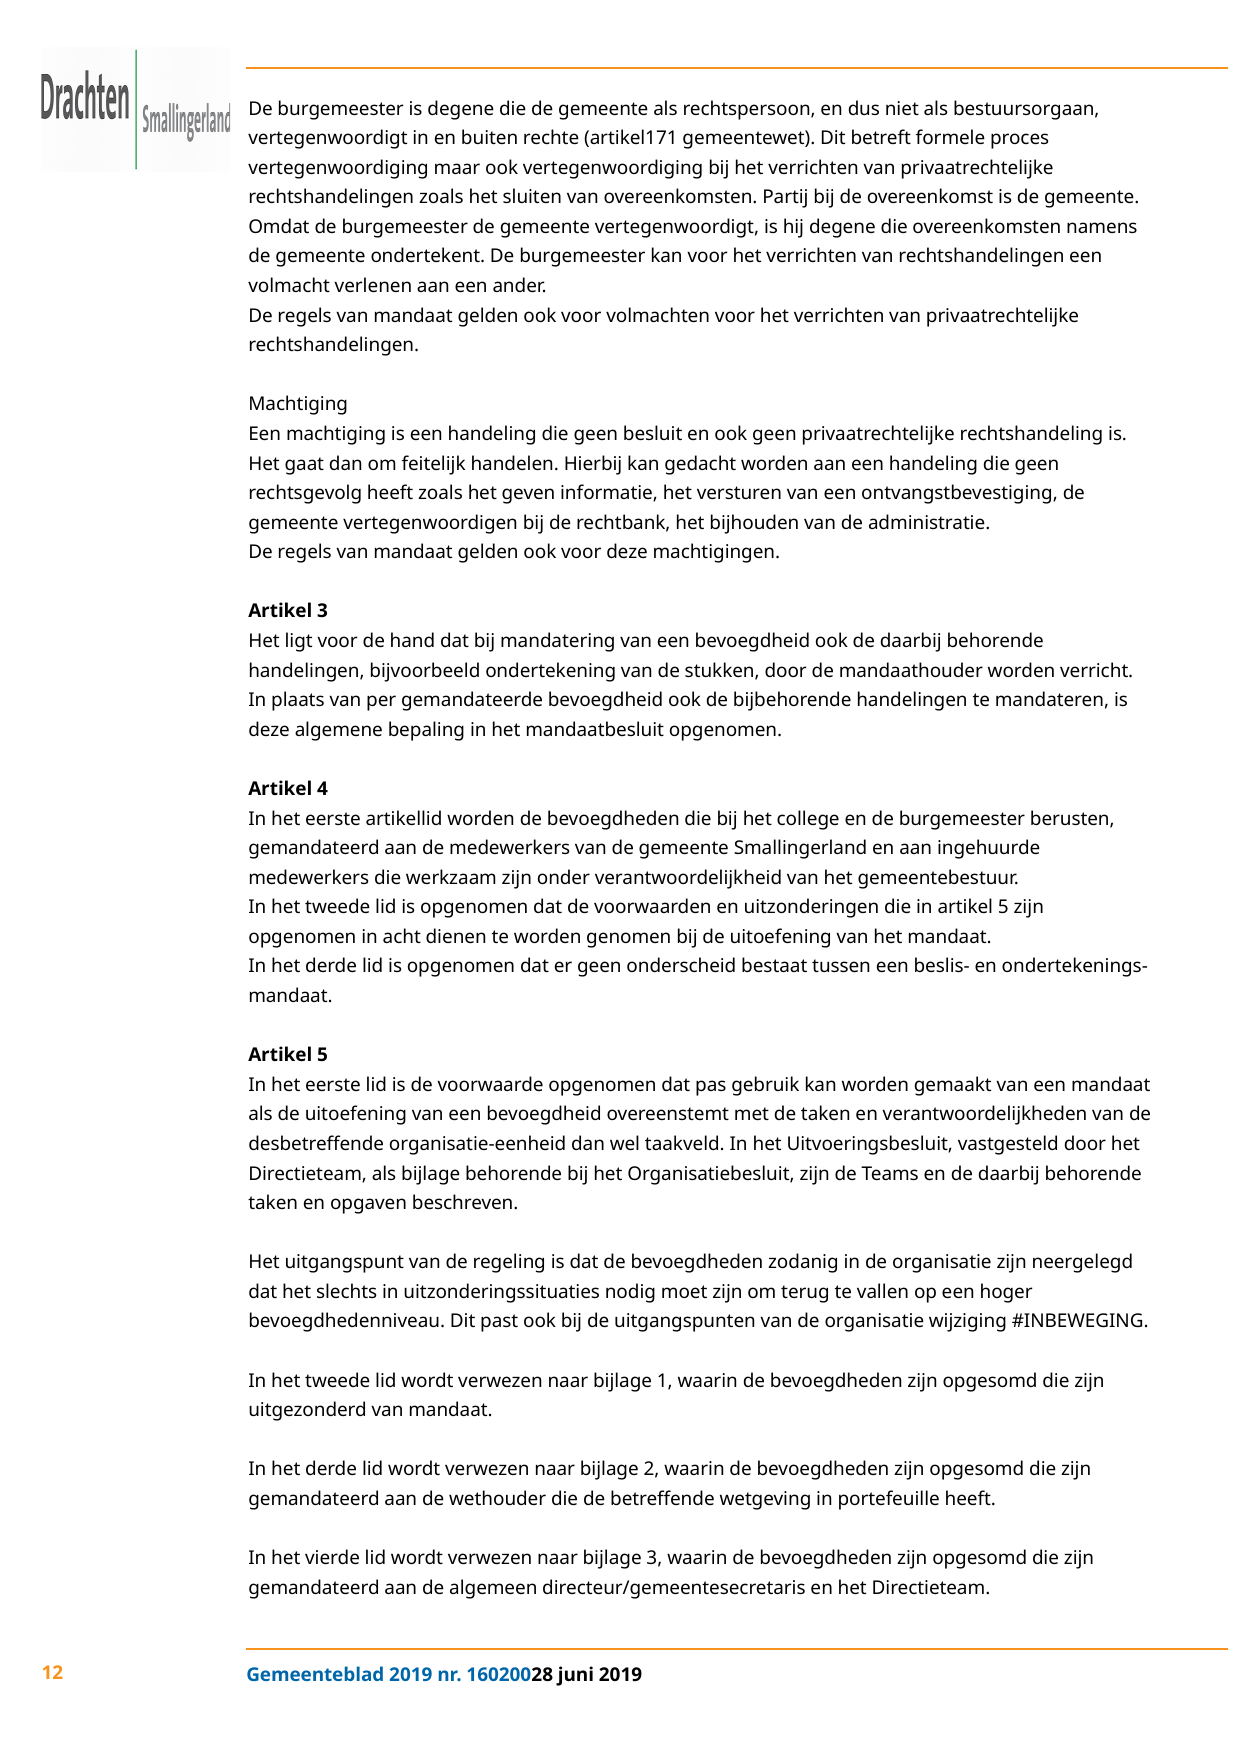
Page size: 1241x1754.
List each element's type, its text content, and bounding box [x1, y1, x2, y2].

text Machtiging [248, 391, 1152, 416]
text In het derde lid wordt verwezen naar bijlage 2, waarin de bevoegdheden zijn opgesomd die zijn gemandateerd aan de wethouder die de betreffende wetgeving in portefeuille heeft. [248, 1456, 1152, 1511]
text Het ligt voor de hand dat bij mandatering van een bevoegdheid ook de daarbij behorende handelingen, bijvoorbeeld ondertekening van de stukken, door de mandaathouder worden verricht. In plaats van per gemandateerde bevoegdheid ook de bijbehorende handelingen te mandateren, is deze algemene bepaling in het mandaatbesluit opgenomen. [248, 627, 1152, 742]
text Een machtiging is een handeling die geen besluit en ook geen privaatrechtelijke rechtshandeling is. Het gaat dan om feitelijk handelen. Hierbij kan gedacht worden aan een handeling die geen rechtsgevolg heeft zoals het geven informatie, het versturen van een ontvangstbevestiging, de gemeente vertegenwoordigen bij de rechtbank, het bijhouden van de administratie. [248, 420, 1152, 535]
text In het vierde lid wordt verwezen naar bijlage 3, waarin de bevoegdheden zijn opgesomd die zijn gemandateerd aan de algemeen directeur/gemeentesecretaris en het Directieteam. [248, 1544, 1152, 1600]
text Het uitgangspunt van de regeling is dat de bevoegdheden zodanig in de organisatie zijn neergelegd dat het slechts in uitzonderingssituaties nodig moet zijn om terug te vallen op een hoger bevoegdhedenniveau. Dit past ook bij de uitgangspunten van de organisatie wijziging #INBEWEGING. [248, 1248, 1152, 1333]
text In het eerste lid is de voorwaarde opgenomen dat pas gebruik kan worden gemaakt van een mandaat als de uitoefening van een bevoegdheid overeenstemt met de taken en verantwoordelijkheden van de desbetreffende organisatie-eenheid dan wel taakveld. In het Uitvoeringsbesluit, vastgesteld door het Directieteam, als bijlage behorende bij het Organisatiebesluit, zijn de Teams en de daarbij behorende taken en opgaven beschreven. [248, 1071, 1152, 1215]
text In het eerste artikellid worden de bevoegdheden die bij het college en de burgemeester berusten, gemandateerd aan de medewerkers van de gemeente Smallingerland en aan ingehuurde medewerkers die werkzaam zijn onder verantwoordelijkheid van het gemeentebestuur. [248, 805, 1152, 890]
text In het derde lid is opgenomen dat er geen onderscheid bestaat tussen een beslis- en ondertekenings-mandaat. [248, 953, 1152, 1008]
text Artikel 5 [248, 1041, 1152, 1067]
text De regels van mandaat gelden ook voor deze machtigingen. [248, 538, 1152, 564]
text De regels van mandaat gelden ook voor volmachten voor het verrichten van privaatrechtelijke rechtshandelingen. [248, 302, 1152, 357]
text In het tweede lid is opgenomen dat de voorwaarden en uitzonderingen die in artikel 5 zijn opgenomen in acht dienen te worden genomen bij de uitoefening van het mandaat. [248, 893, 1152, 949]
text De burgemeester is degene die de gemeente als rechtspersoon, en dus niet als bestuursorgaan, vertegenwoordigt in en buiten rechte (artikel171 gemeentewet). Dit betreft formele proces vertegenwoordiging maar ook vertegenwoordiging bij het verrichten van privaatrechtelijke rechtshandelingen zoals het sluiten van overeenkomsten. Partij bij de overeenkomst is de gemeente. Omdat de burgemeester de gemeente vertegenwoordigt, is hij degene die overeenkomsten namens de gemeente ondertekent. De burgemeester kan voor het verrichten van rechtshandelingen een volmacht verlenen aan een ander. [248, 95, 1152, 298]
text Artikel 3 [248, 598, 1152, 623]
picture [41, 47, 231, 172]
text Artikel 4 [248, 775, 1152, 801]
text In het tweede lid wordt verwezen naar bijlage 1, waarin de bevoegdheden zijn opgesomd die zijn uitgezonderd van mandaat. [248, 1367, 1152, 1422]
